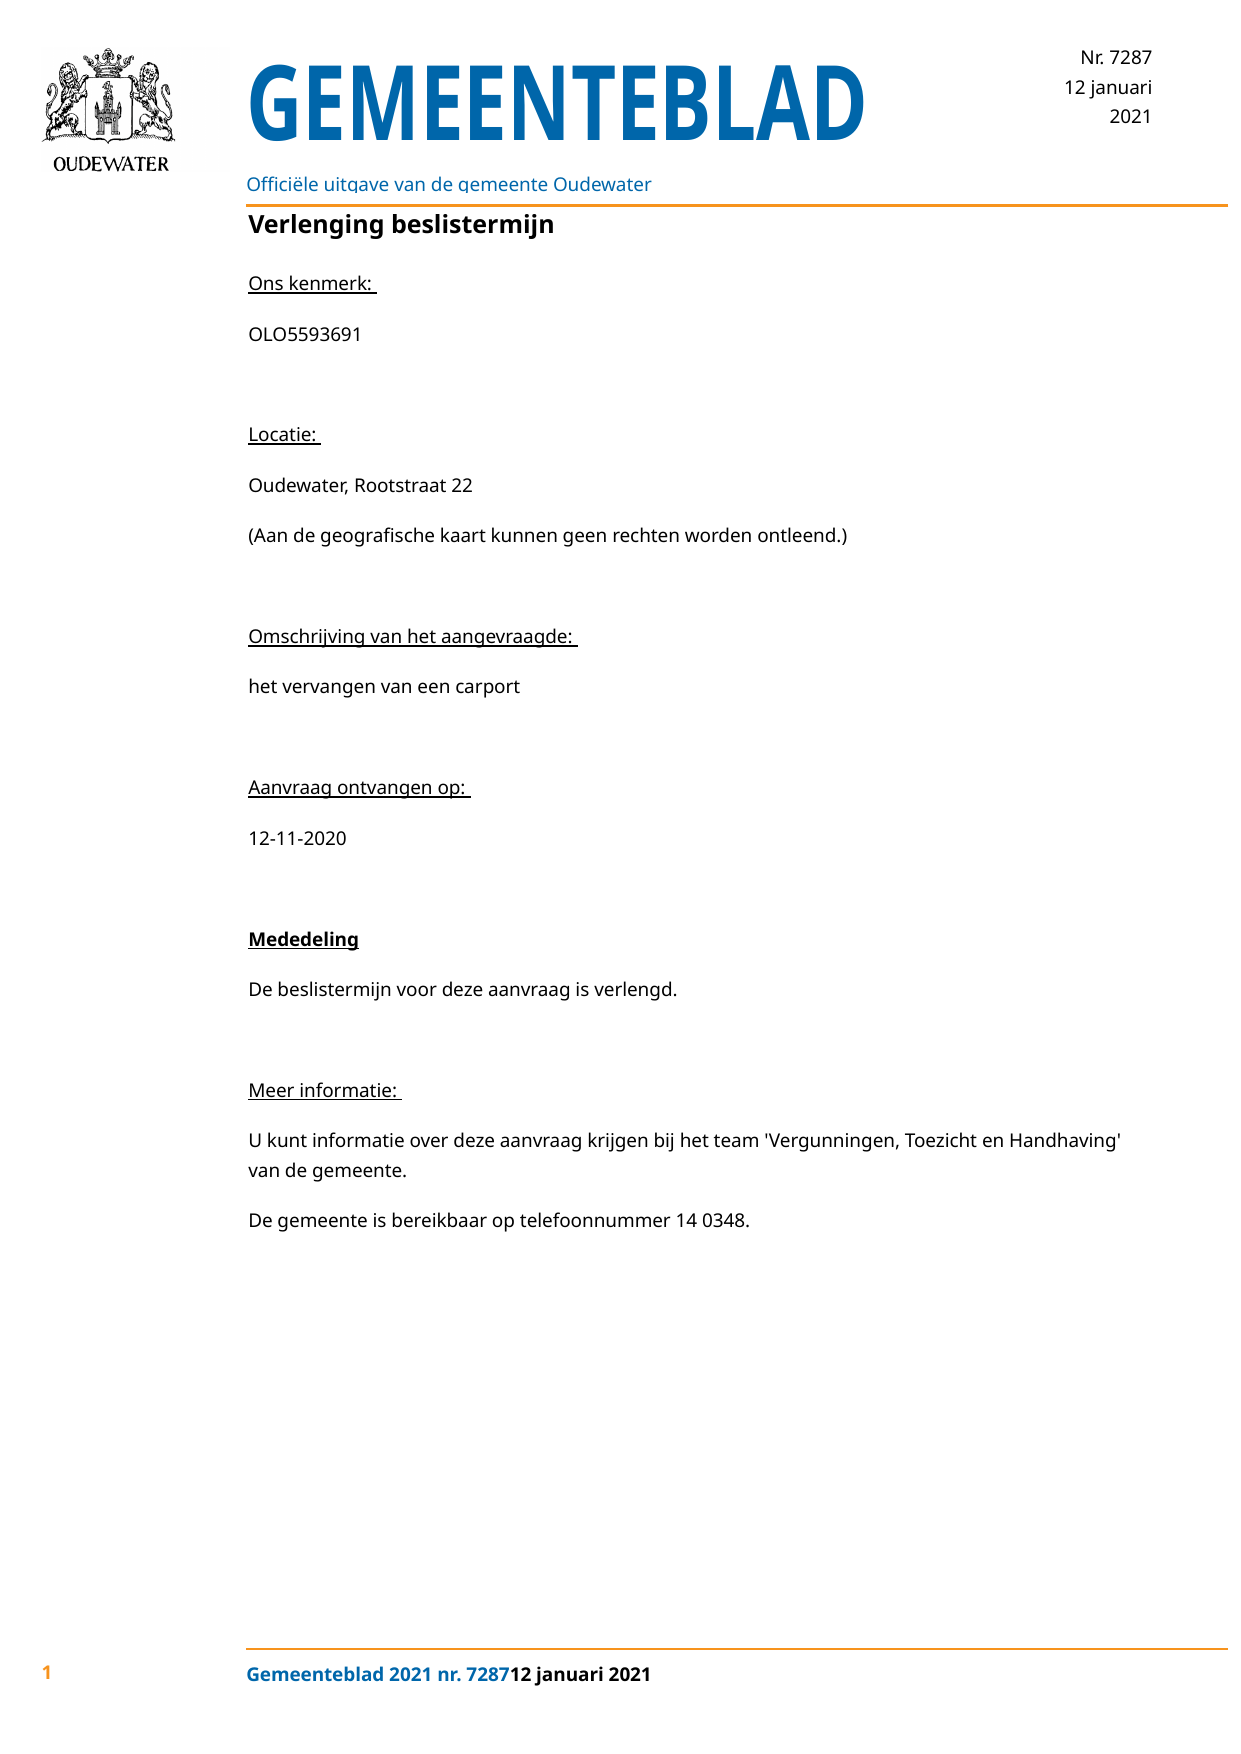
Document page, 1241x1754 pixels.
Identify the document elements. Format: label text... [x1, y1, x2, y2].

text Locatie: [248, 422, 1152, 447]
text Verlenging beslistermijn [248, 207, 1152, 241]
text Mededeling [248, 926, 1152, 951]
text Ons kenmerk: [248, 270, 1152, 296]
text Aanvraag ontvangen op: [248, 774, 1152, 800]
text het vervangen van een carport [248, 674, 1152, 699]
text OLO5593691 [248, 321, 1152, 346]
text 12-11-2020 [248, 825, 1152, 851]
text Meer informatie: [248, 1077, 1152, 1103]
text De beslistermijn voor deze aanvraag is verlengd. [248, 976, 1152, 1002]
text De gemeente is bereikbaar op telefoonnummer 14 0348. [248, 1207, 1152, 1233]
text (Aan de geografische kaart kunnen geen rechten worden ontleend.) [248, 522, 1152, 548]
text U kunt informatie over deze aanvraag krijgen bij het team 'Vergunningen, Toezicht en Handhaving' van de gemeente. [248, 1127, 1152, 1183]
text Omschrijving van het aangevraagde: [248, 623, 1152, 649]
picture [41, 47, 231, 172]
text Oudewater, Rootstraat 22 [248, 472, 1152, 498]
